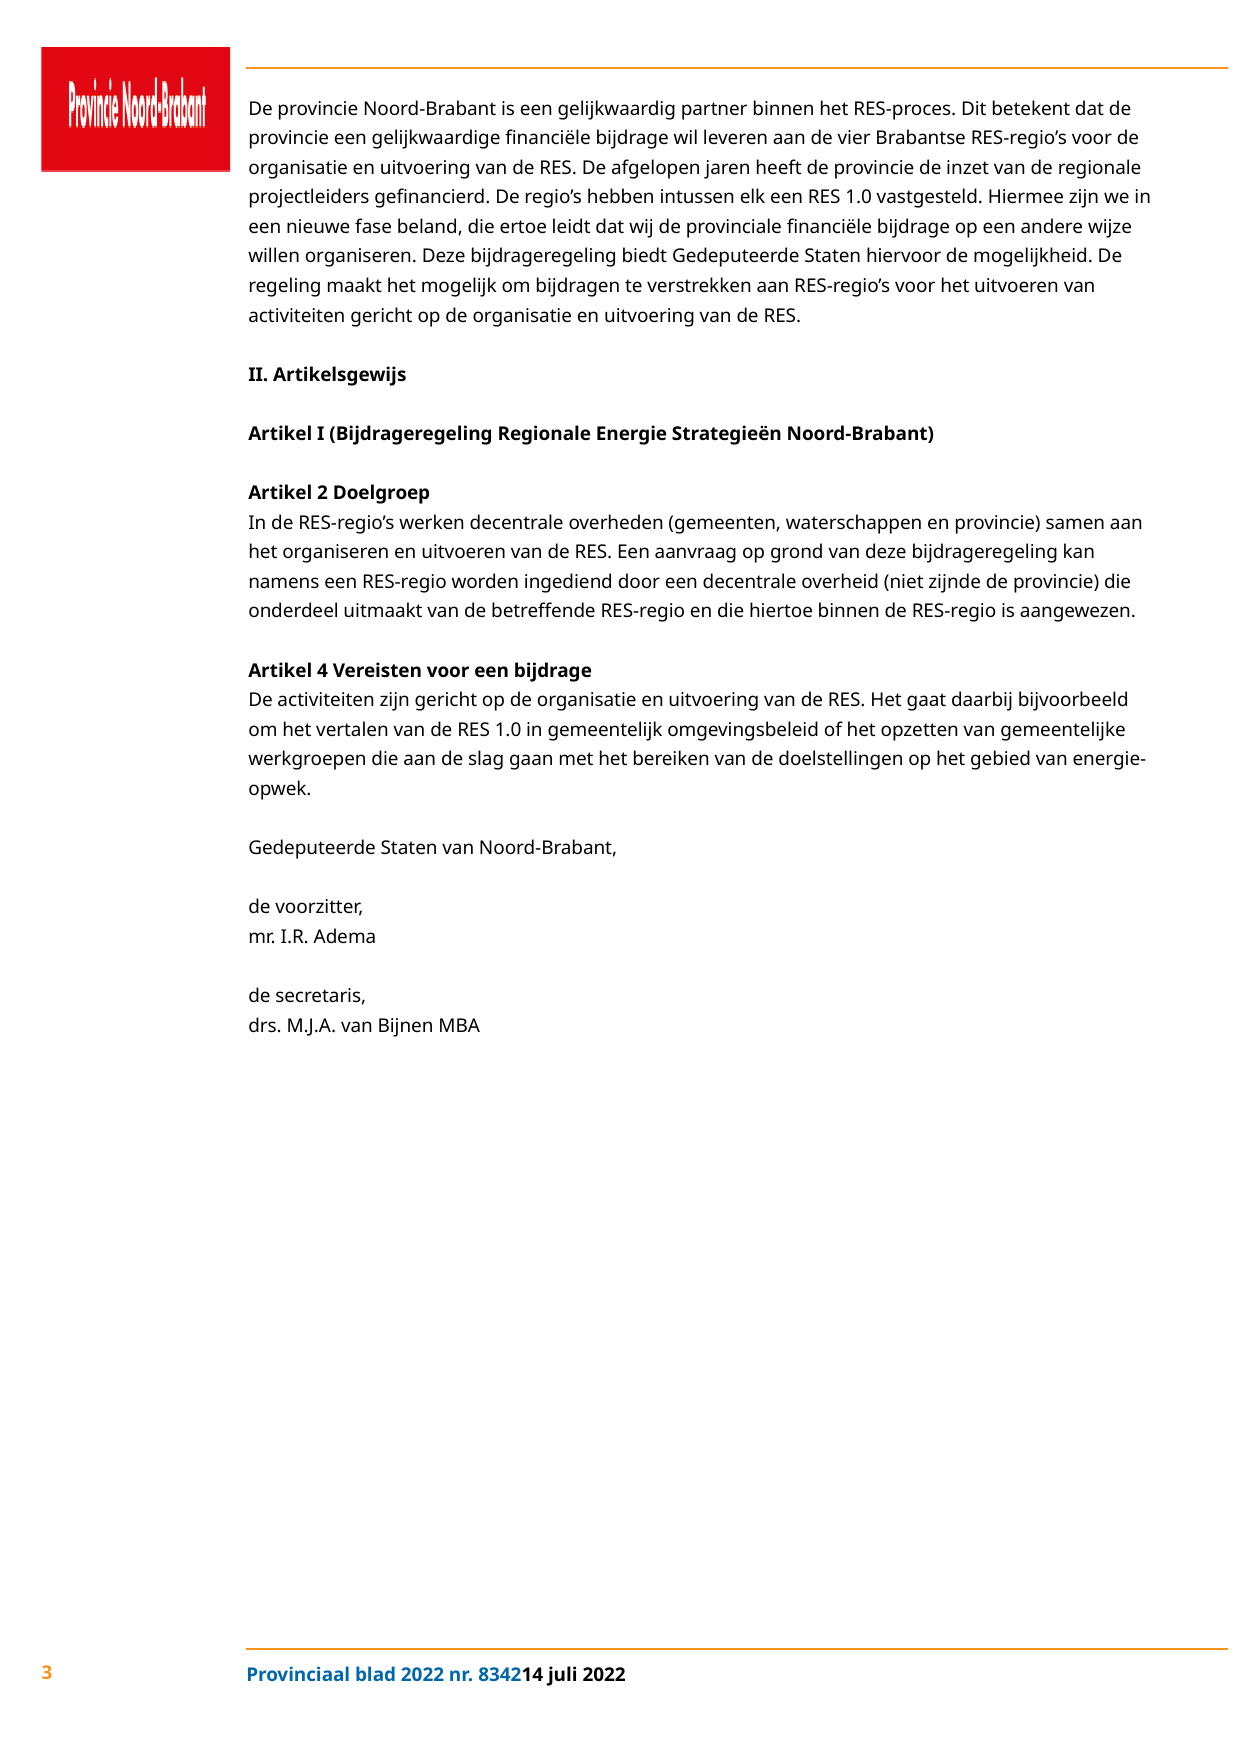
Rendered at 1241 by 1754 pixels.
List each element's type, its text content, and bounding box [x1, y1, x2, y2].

text Artikel 2 Doelgroep [248, 479, 1152, 505]
text In de RES-regio’s werken decentrale overheden (gemeenten, waterschappen en provincie) samen aan het organiseren en uitvoeren van de RES. Een aanvraag op grond van deze bijdrageregeling kan namens een RES-regio worden ingediend door een decentrale overheid (niet zijnde de provincie) die onderdeel uitmaakt van de betreffende RES-regio en die hiertoe binnen de RES-regio is aangewezen. [248, 509, 1152, 623]
text drs. M.J.A. van Bijnen MBA [248, 1012, 1152, 1038]
text De activiteiten zijn gericht op de organisatie en uitvoering van de RES. Het gaat daarbij bijvoorbeeld om het vertalen van de RES 1.0 in gemeentelijk omgevingsbeleid of het opzetten van gemeentelijke werkgroepen die aan de slag gaan met het bereiken van de doelstellingen op het gebied van energie-opwek. [248, 686, 1152, 801]
text Artikel 4 Vereisten voor een bijdrage [248, 657, 1152, 683]
text II. Artikelsgewijs [248, 361, 1152, 387]
text Artikel I (Bijdrageregeling Regionale Energie Strategieën Noord-Brabant) [248, 420, 1152, 446]
text Gedeputeerde Staten van Noord-Brabant, [248, 834, 1152, 860]
text mr. I.R. Adema [248, 923, 1152, 949]
text de secretaris, [248, 982, 1152, 1008]
text De provincie Noord-Brabant is een gelijkwaardig partner binnen het RES-proces. Dit betekent dat de provincie een gelijkwaardige financiële bijdrage wil leveren aan de vier Brabantse RES-regio’s voor de organisatie en uitvoering van de RES. De afgelopen jaren heeft de provincie de inzet van de regionale projectleiders gefinancierd. De regio’s hebben intussen elk een RES 1.0 vastgesteld. Hiermee zijn we in een nieuwe fase beland, die ertoe leidt dat wij de provinciale financiële bijdrage op een andere wijze willen organiseren. Deze bijdrageregeling biedt Gedeputeerde Staten hiervoor de mogelijkheid. De regeling maakt het mogelijk om bijdragen te verstrekken aan RES-regio’s voor het uitvoeren van activiteiten gericht op de organisatie en uitvoering van de RES. [248, 95, 1152, 328]
text de voorzitter, [248, 893, 1152, 919]
picture [41, 47, 231, 172]
